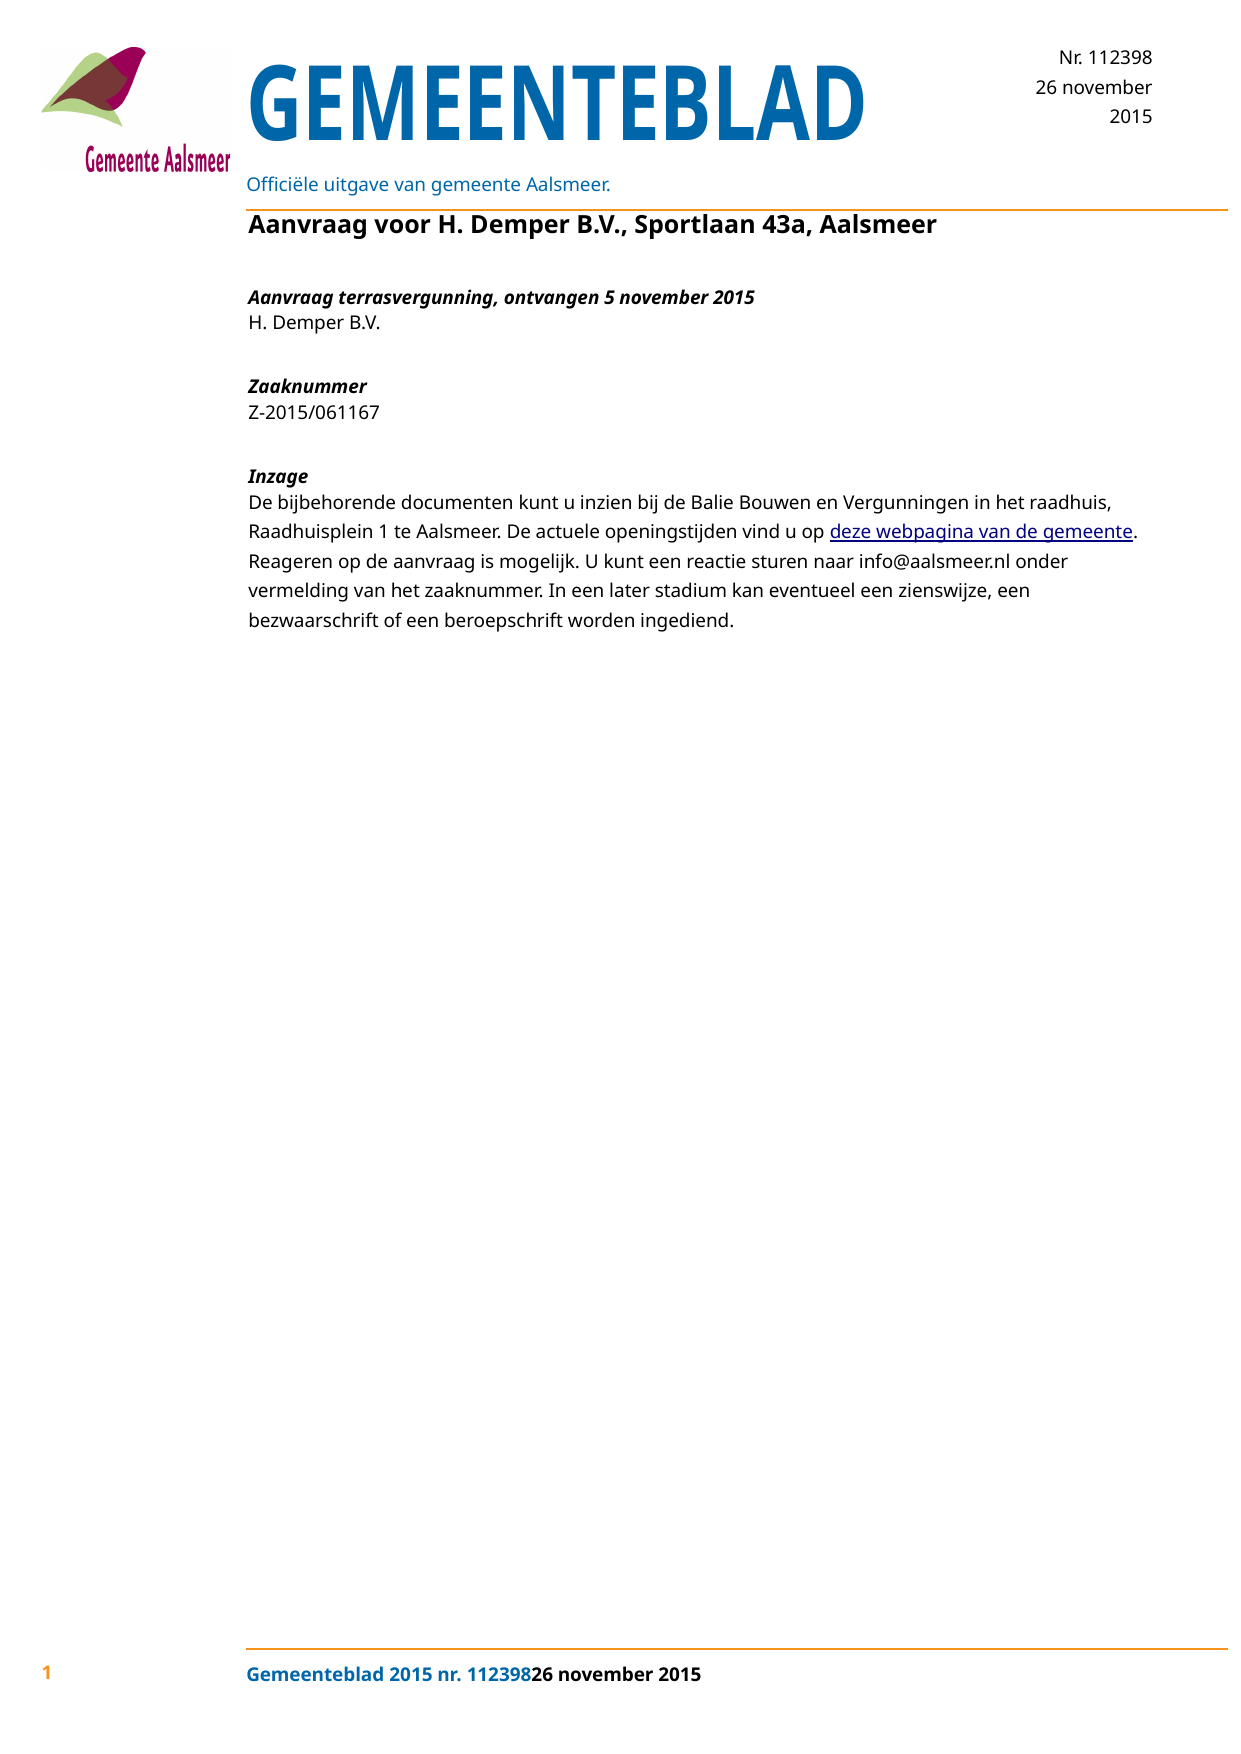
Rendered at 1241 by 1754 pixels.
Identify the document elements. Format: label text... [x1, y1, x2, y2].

text De bijbehorende documenten kunt u inzien bij de Balie Bouwen en Vergunningen in het raadhuis, Raadhuisplein 1 te Aalsmeer. De actuele openingstijden vind u op deze webpagina van de gemeente. Reageren op de aanvraag is mogelijk. U kunt een reactie sturen naar info@aalsmeer.nl onder vermelding van het zaaknummer. In een later stadium kan eventueel een zienswijze, een bezwaarschrift of een beroepschrift worden ingediend. [248, 489, 1152, 633]
text Zaaknummer [248, 373, 1152, 399]
text ​ [248, 658, 1152, 683]
text Aanvraag voor H. Demper B.V., Sportlaan 43a, Aalsmeer [248, 211, 1152, 241]
text Z-2015/061167 [248, 399, 1152, 425]
picture [41, 47, 231, 172]
text Aanvraag terrasvergunning, ontvangen 5 november 2015 [248, 284, 1152, 309]
text H. Demper B.V. [248, 309, 1152, 335]
text Inzage [248, 463, 1152, 489]
